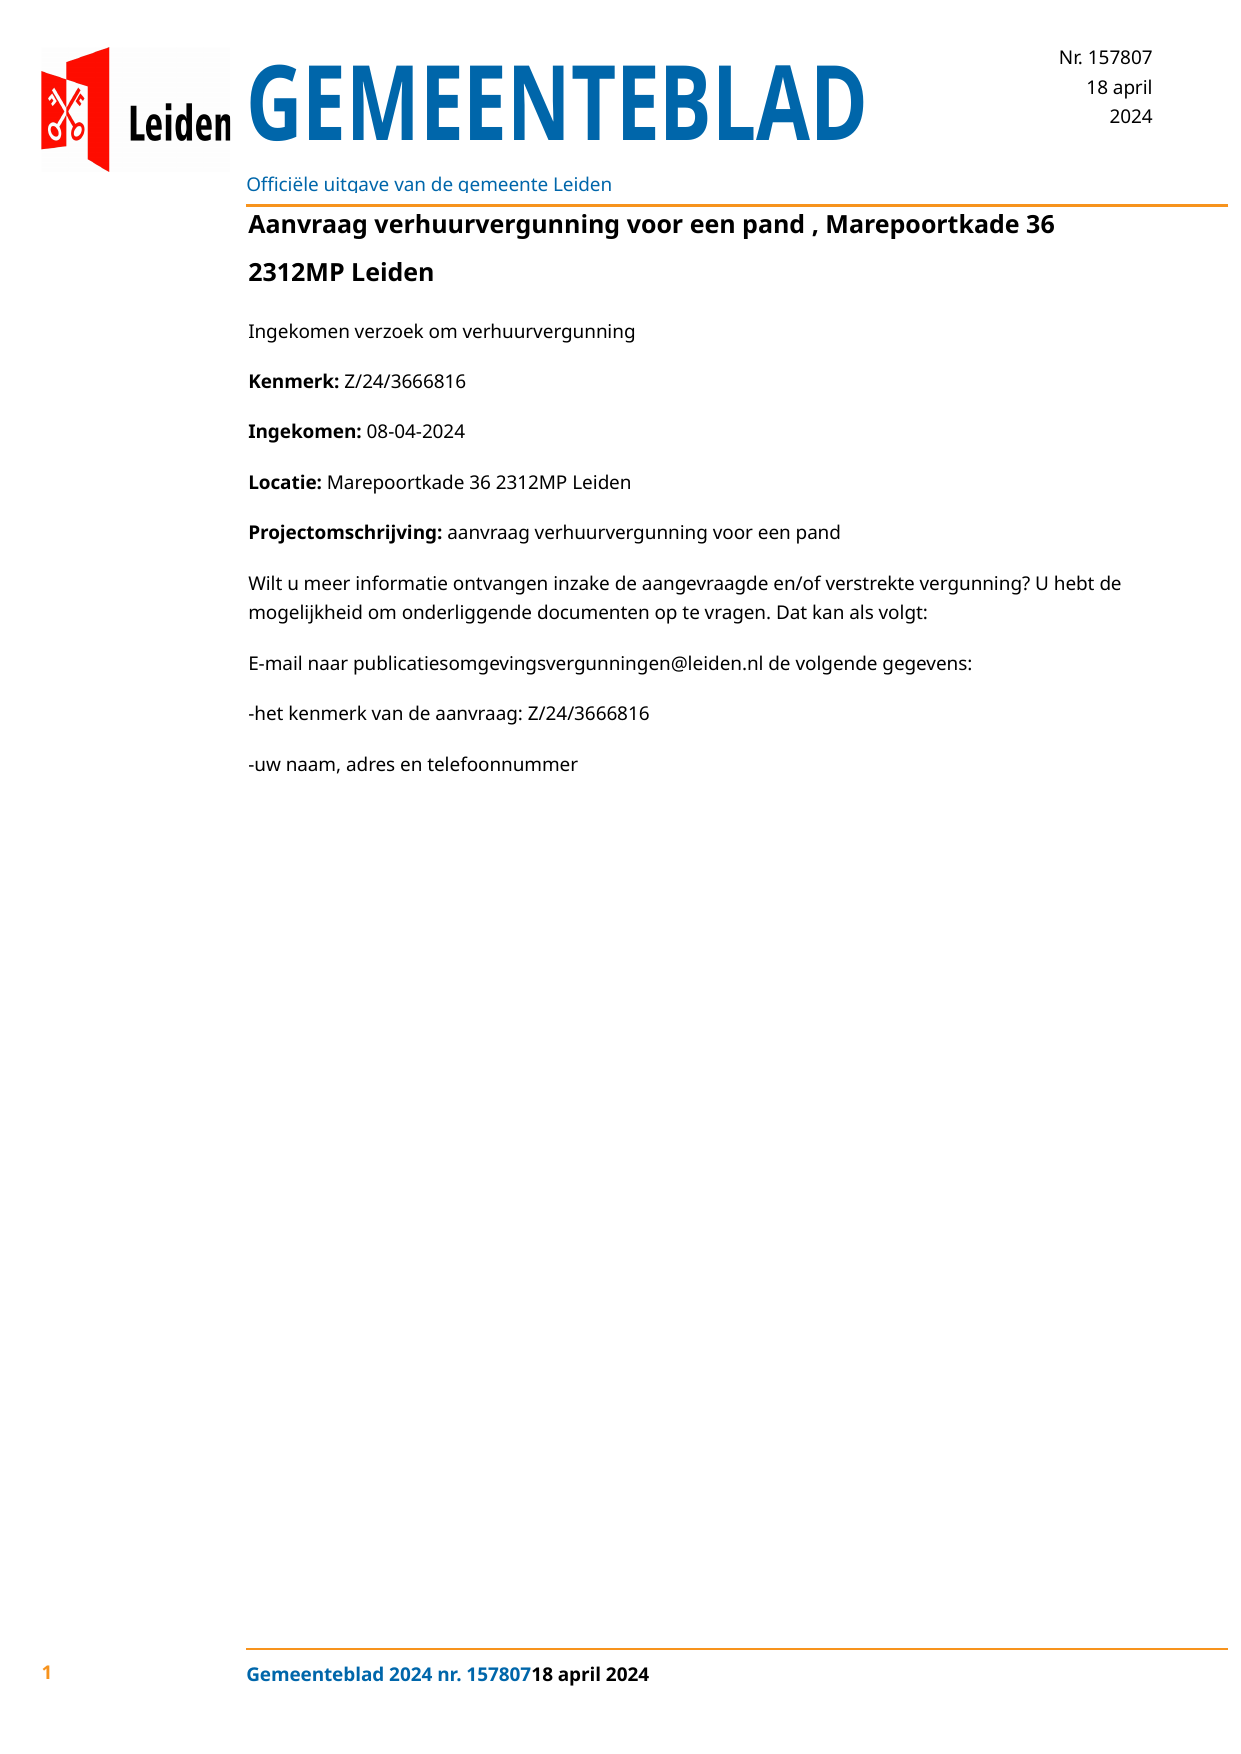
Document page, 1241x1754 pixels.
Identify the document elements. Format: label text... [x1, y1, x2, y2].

text E-mail naar publicatiesomgevingsvergunningen@leiden.nl de volgende gegevens: [248, 650, 1152, 676]
text Ingekomen verzoek om verhuurvergunning [248, 318, 1152, 344]
picture [41, 47, 231, 172]
text Projectomschrijving: aanvraag verhuurvergunning voor een pand [248, 519, 1152, 545]
text Locatie: Marepoortkade 36 2312MP Leiden [248, 469, 1152, 495]
text -uw naam, adres en telefoonnummer [248, 751, 1152, 777]
text Aanvraag verhuurvergunning voor een pand , Marepoortkade 36 2312MP Leiden [248, 207, 1152, 288]
text Ingekomen: 08-04-2024 [248, 419, 1152, 444]
text -het kenmerk van de aanvraag: Z/24/3666816 [248, 700, 1152, 726]
text Kenmerk: Z/24/3666816 [248, 368, 1152, 394]
text Wilt u meer informatie ontvangen inzake de aangevraagde en/of verstrekte vergunning? U hebt de mogelijkheid om onderliggende documenten op te vragen. Dat kan als volgt: [248, 570, 1152, 625]
